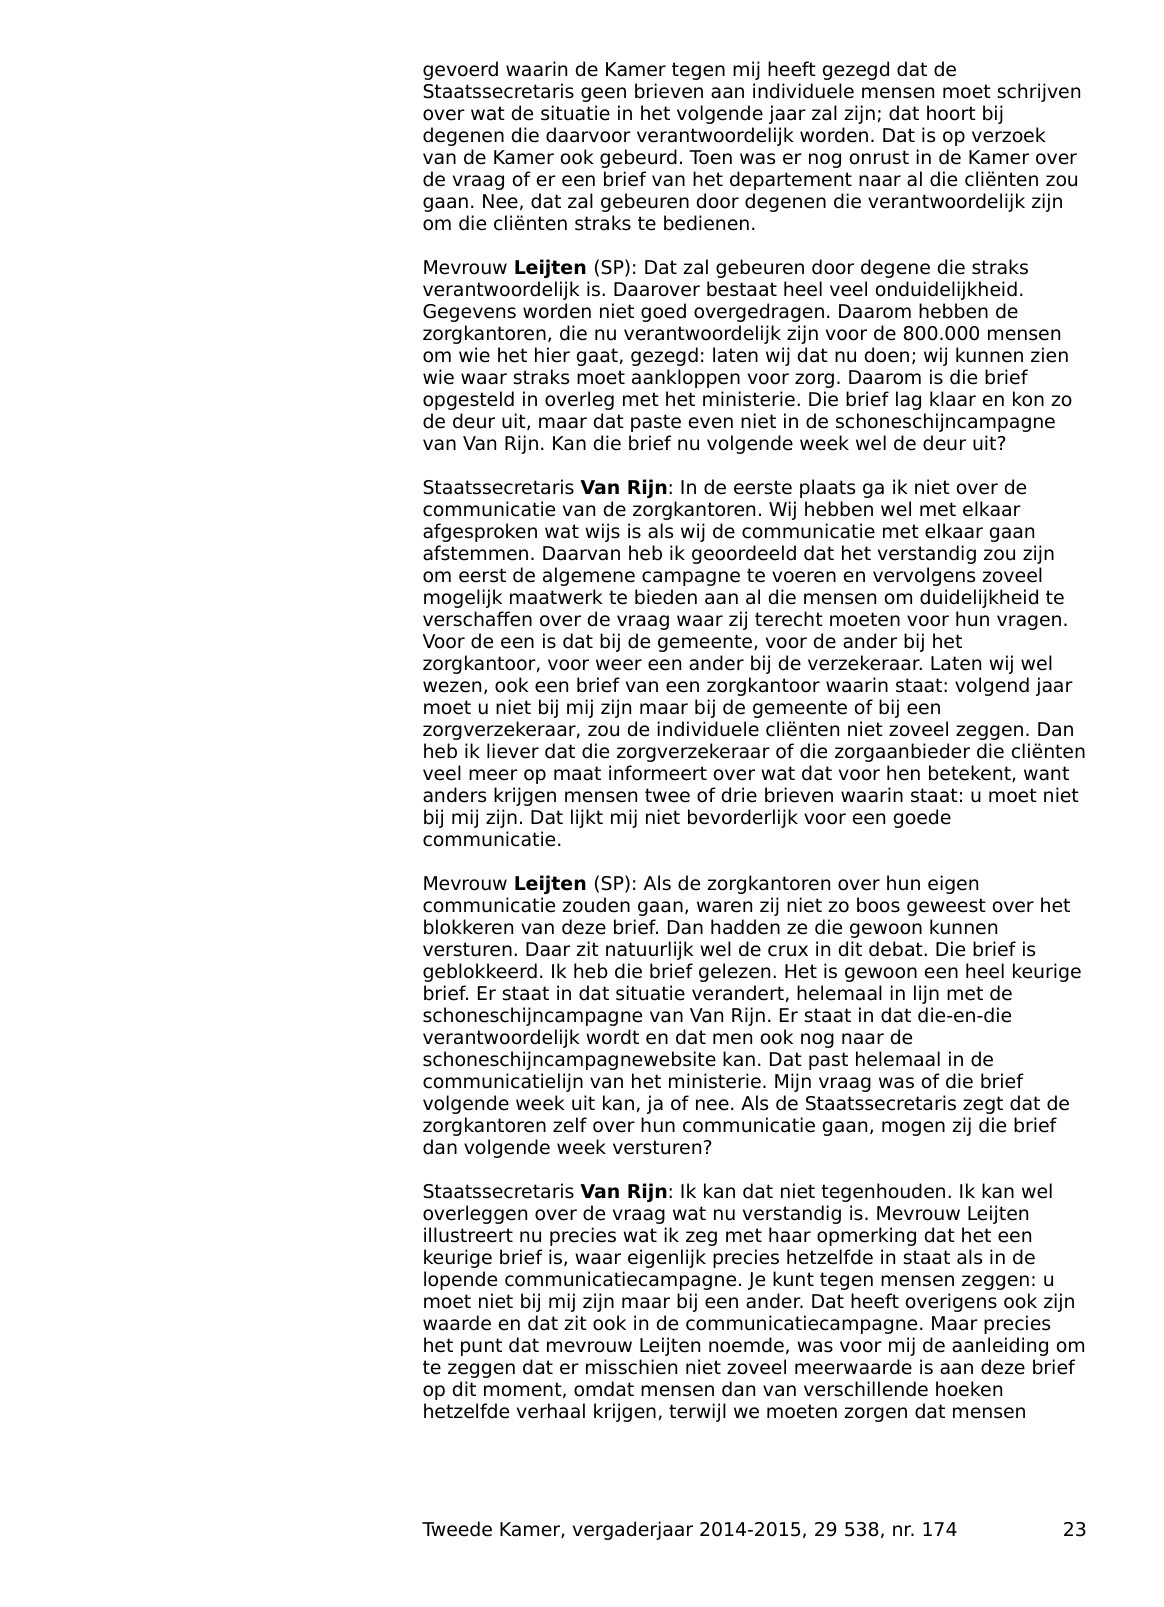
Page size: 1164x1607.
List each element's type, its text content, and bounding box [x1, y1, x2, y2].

text Mevrouw Leijten (SP): Als de zorgkantoren over hun eigen communicatie zouden gaan, waren zij niet zo boos geweest over het blokkeren van deze brief. Dan hadden ze die gewoon kunnen versturen. Daar zit natuurlijk wel de crux in dit debat. Die brief is geblokkeerd. Ik heb die brief gelezen. Het is gewoon een heel keurige brief. Er staat in dat situatie verandert, helemaal in lijn met de schoneschijncampagne van Van Rijn. Er staat in dat die-en-die verantwoordelijk wordt en dat men ook nog naar de schoneschijncampagnewebsite kan. Dat past helemaal in de communicatielijn van het ministerie. Mijn vraag was of die brief volgende week uit kan, ja of nee. Als de Staatssecretaris zegt dat de zorgkantoren zelf over hun communicatie gaan, mogen zij die brief dan volgende week versturen? [422, 873, 1087, 1159]
text gevoerd waarin de Kamer tegen mij heeft gezegd dat de Staatssecretaris geen brieven aan individuele mensen moet schrijven over wat de situatie in het volgende jaar zal zijn; dat hoort bij degenen die daarvoor verantwoordelijk worden. Dat is op verzoek van de Kamer ook gebeurd. Toen was er nog onrust in de Kamer over de vraag of er een brief van het departement naar al die cliënten zou gaan. Nee, dat zal gebeuren door degenen die verantwoordelijk zijn om die cliënten straks te bedienen. [422, 59, 1087, 235]
text Staatssecretaris Van Rijn: Ik kan dat niet tegenhouden. Ik kan wel overleggen over de vraag wat nu verstandig is. Mevrouw Leijten illustreert nu precies wat ik zeg met haar opmerking dat het een keurige brief is, waar eigenlijk precies hetzelfde in staat als in de lopende communicatiecampagne. Je kunt tegen mensen zeggen: u moet niet bij mij zijn maar bij een ander. Dat heeft overigens ook zijn waarde en dat zit ook in de communicatiecampagne. Maar precies het punt dat mevrouw Leijten noemde, was voor mij de aanleiding om te zeggen dat er misschien niet zoveel meerwaarde is aan deze brief op dit moment, omdat mensen dan van verschillende hoeken hetzelfde verhaal krijgen, terwijl we moeten zorgen dat mensen [422, 1181, 1087, 1423]
text Mevrouw Leijten (SP): Dat zal gebeuren door degene die straks verantwoordelijk is. Daarover bestaat heel veel onduidelijkheid. Gegevens worden niet goed overgedragen. Daarom hebben de zorgkantoren, die nu verantwoordelijk zijn voor de 800.000 mensen om wie het hier gaat, gezegd: laten wij dat nu doen; wij kunnen zien wie waar straks moet aankloppen voor zorg. Daarom is die brief opgesteld in overleg met het ministerie. Die brief lag klaar en kon zo de deur uit, maar dat paste even niet in de schoneschijncampagne van Van Rijn. Kan die brief nu volgende week wel de deur uit? [422, 257, 1087, 455]
text Staatssecretaris Van Rijn: In de eerste plaats ga ik niet over de communicatie van de zorgkantoren. Wij hebben wel met elkaar afgesproken wat wijs is als wij de communicatie met elkaar gaan afstemmen. Daarvan heb ik geoordeeld dat het verstandig zou zijn om eerst de algemene campagne te voeren en vervolgens zoveel mogelijk maatwerk te bieden aan al die mensen om duidelijkheid te verschaffen over de vraag waar zij terecht moeten voor hun vragen. Voor de een is dat bij de gemeente, voor de ander bij het zorgkantoor, voor weer een ander bij de verzekeraar. Laten wij wel wezen, ook een brief van een zorgkantoor waarin staat: volgend jaar moet u niet bij mij zijn maar bij de gemeente of bij een zorgverzekeraar, zou de individuele cliënten niet zoveel zeggen. Dan heb ik liever dat die zorgverzekeraar of die zorgaanbieder die cliënten veel meer op maat informeert over wat dat voor hen betekent, want anders krijgen mensen twee of drie brieven waarin staat: u moet niet bij mij zijn. Dat lijkt mij niet bevorderlijk voor een goede communicatie. [422, 477, 1087, 851]
